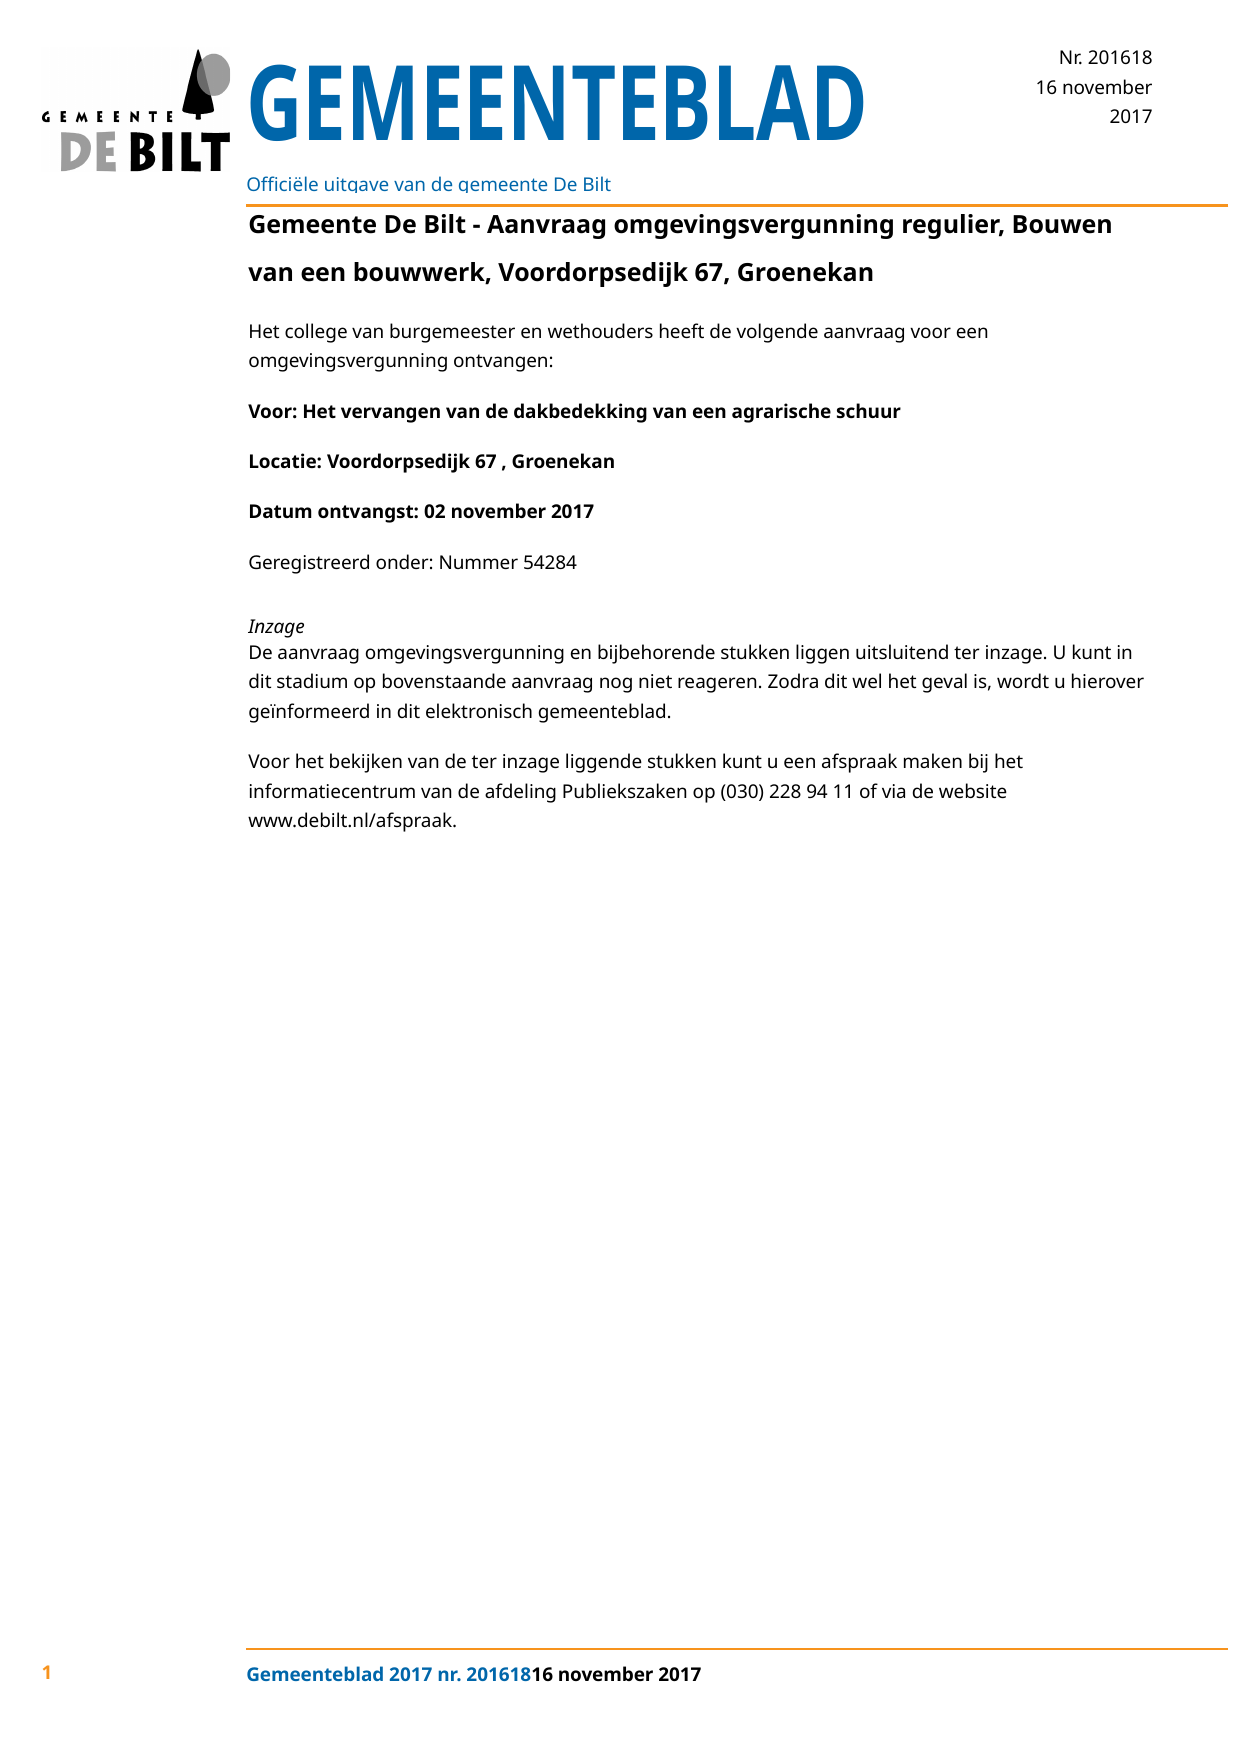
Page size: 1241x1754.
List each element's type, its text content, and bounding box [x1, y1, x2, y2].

text Voor: Het vervangen van de dakbedekking van een agrarische schuur [248, 398, 1152, 424]
text Inzage [248, 613, 1152, 639]
text Locatie: Voordorpsedijk 67 , Groenekan [248, 448, 1152, 474]
text Het college van burgemeester en wethouders heeft de volgende aanvraag voor een omgevingsvergunning ontvangen: [248, 318, 1152, 373]
text De aanvraag omgevingsvergunning en bijbehorende stukken liggen uitsluitend ter inzage. U kunt in dit stadium op bovenstaande aanvraag nog niet reageren. Zodra dit wel het geval is, wordt u hierover geïnformeerd in dit elektronisch gemeenteblad. [248, 639, 1152, 724]
picture [41, 47, 231, 172]
text Geregistreerd onder: Nummer 54284 [248, 549, 1152, 575]
text Gemeente De Bilt - Aanvraag omgevingsvergunning regulier, Bouwen van een bouwwerk, Voordorpsedijk 67, Groenekan [248, 207, 1152, 288]
text Voor het bekijken van de ter inzage liggende stukken kunt u een afspraak maken bij het informatiecentrum van de afdeling Publiekszaken op (030) 228 94 11 of via de website www.debilt.nl/afspraak. [248, 748, 1152, 833]
text Datum ontvangst: 02 november 2017 [248, 499, 1152, 524]
